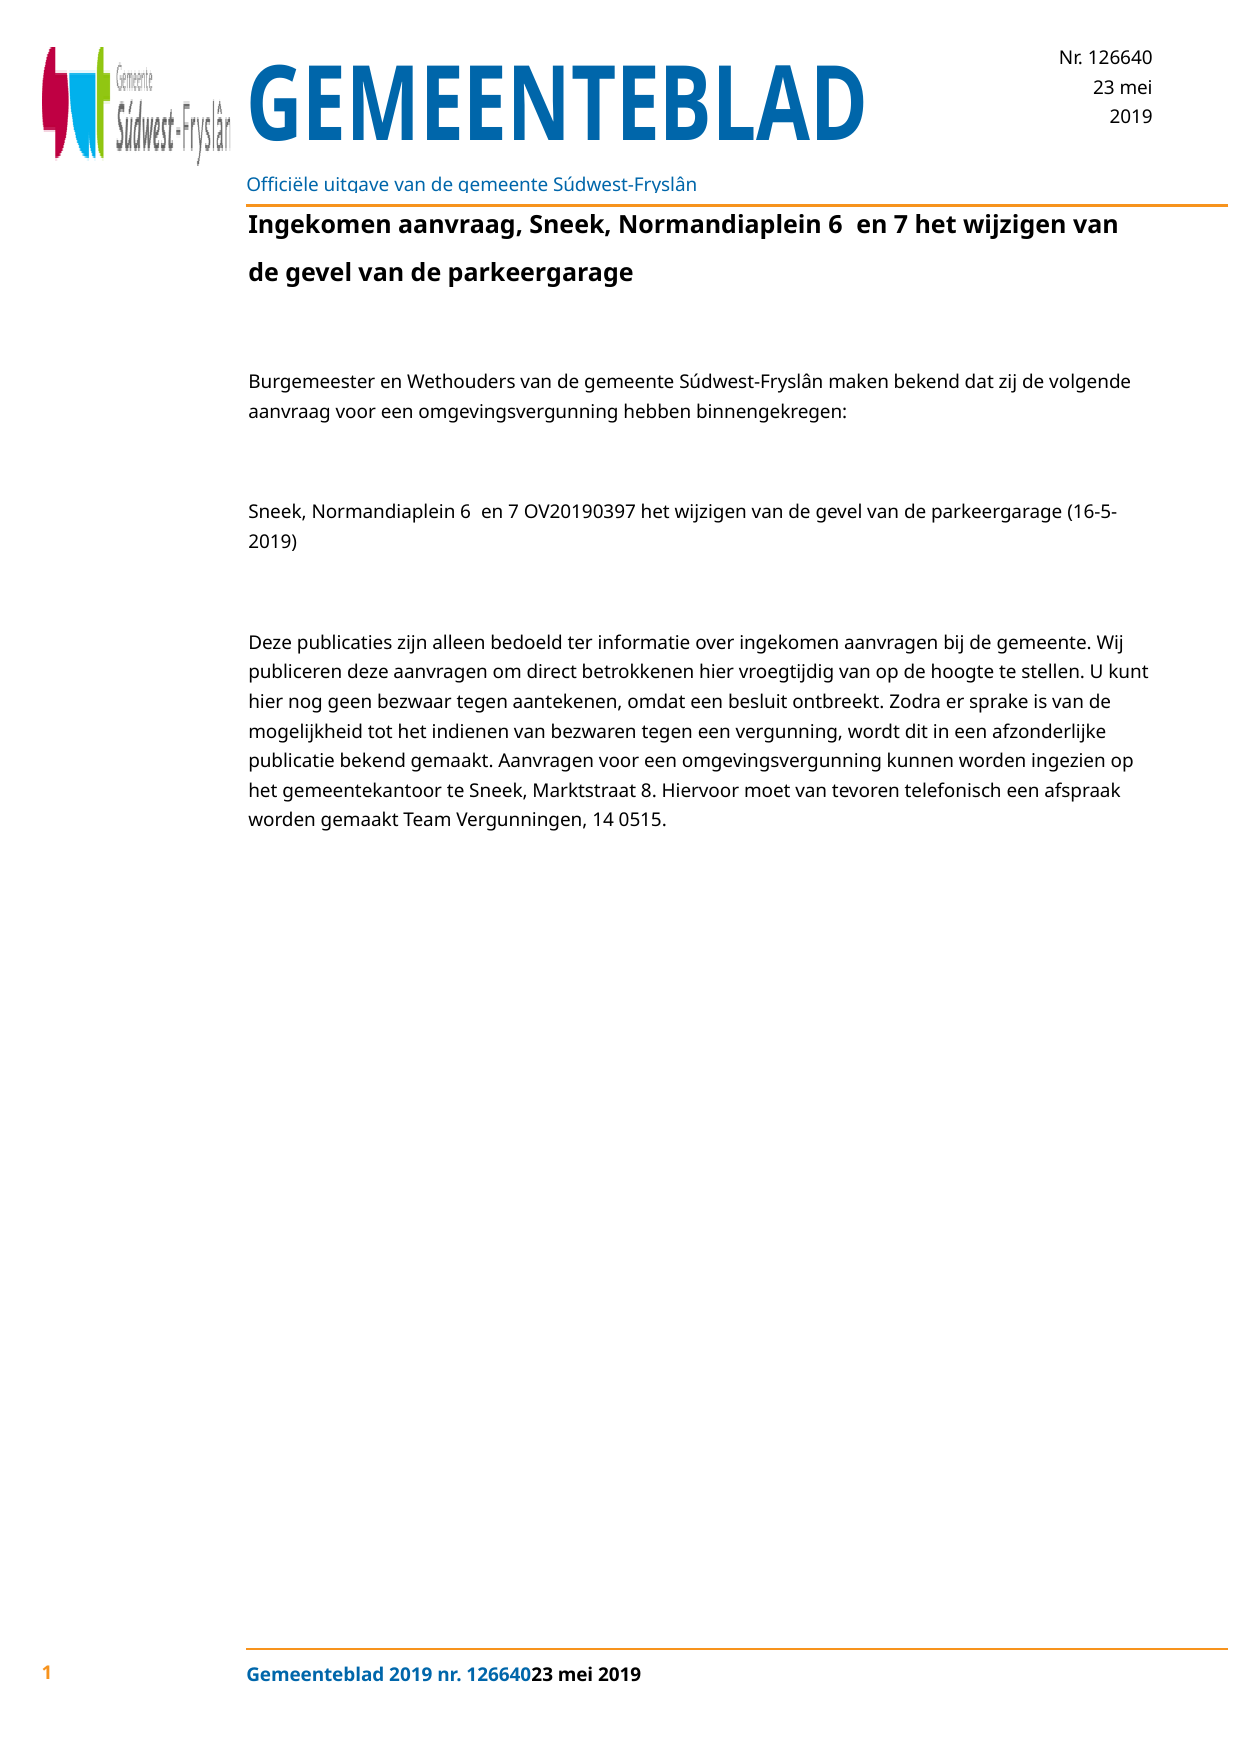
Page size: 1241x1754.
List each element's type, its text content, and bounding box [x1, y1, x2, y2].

text Sneek, Normandiaplein 6 en 7 OV20190397 het wijzigen van de gevel van de parkeergarage (16-5-2019) [248, 499, 1152, 554]
text Deze publicaties zijn alleen bedoeld ter informatie over ingekomen aanvragen bij de gemeente. Wij publiceren deze aanvragen om direct betrokkenen hier vroegtijdig van op de hoogte te stellen. U kunt hier nog geen bezwaar tegen aantekenen, omdat een besluit ontbreekt. Zodra er sprake is van de mogelijkheid tot het indienen van bezwaren tegen een vergunning, wordt dit in een afzonderlijke publicatie bekend gemaakt. Aanvragen voor een omgevingsvergunning kunnen worden ingezien op het gemeentekantoor te Sneek, Marktstraat 8. Hiervoor moet van tevoren telefonisch een afspraak worden gemaakt Team Vergunningen, 14 0515. [248, 629, 1152, 832]
text Burgemeester en Wethouders van de gemeente Súdwest-Fryslân maken bekend dat zij de volgende aanvraag voor een omgevingsvergunning hebben binnengekregen: [248, 368, 1152, 424]
picture [41, 47, 231, 172]
text Ingekomen aanvraag, Sneek, Normandiaplein 6 en 7 het wijzigen van de gevel van de parkeergarage [248, 207, 1152, 288]
